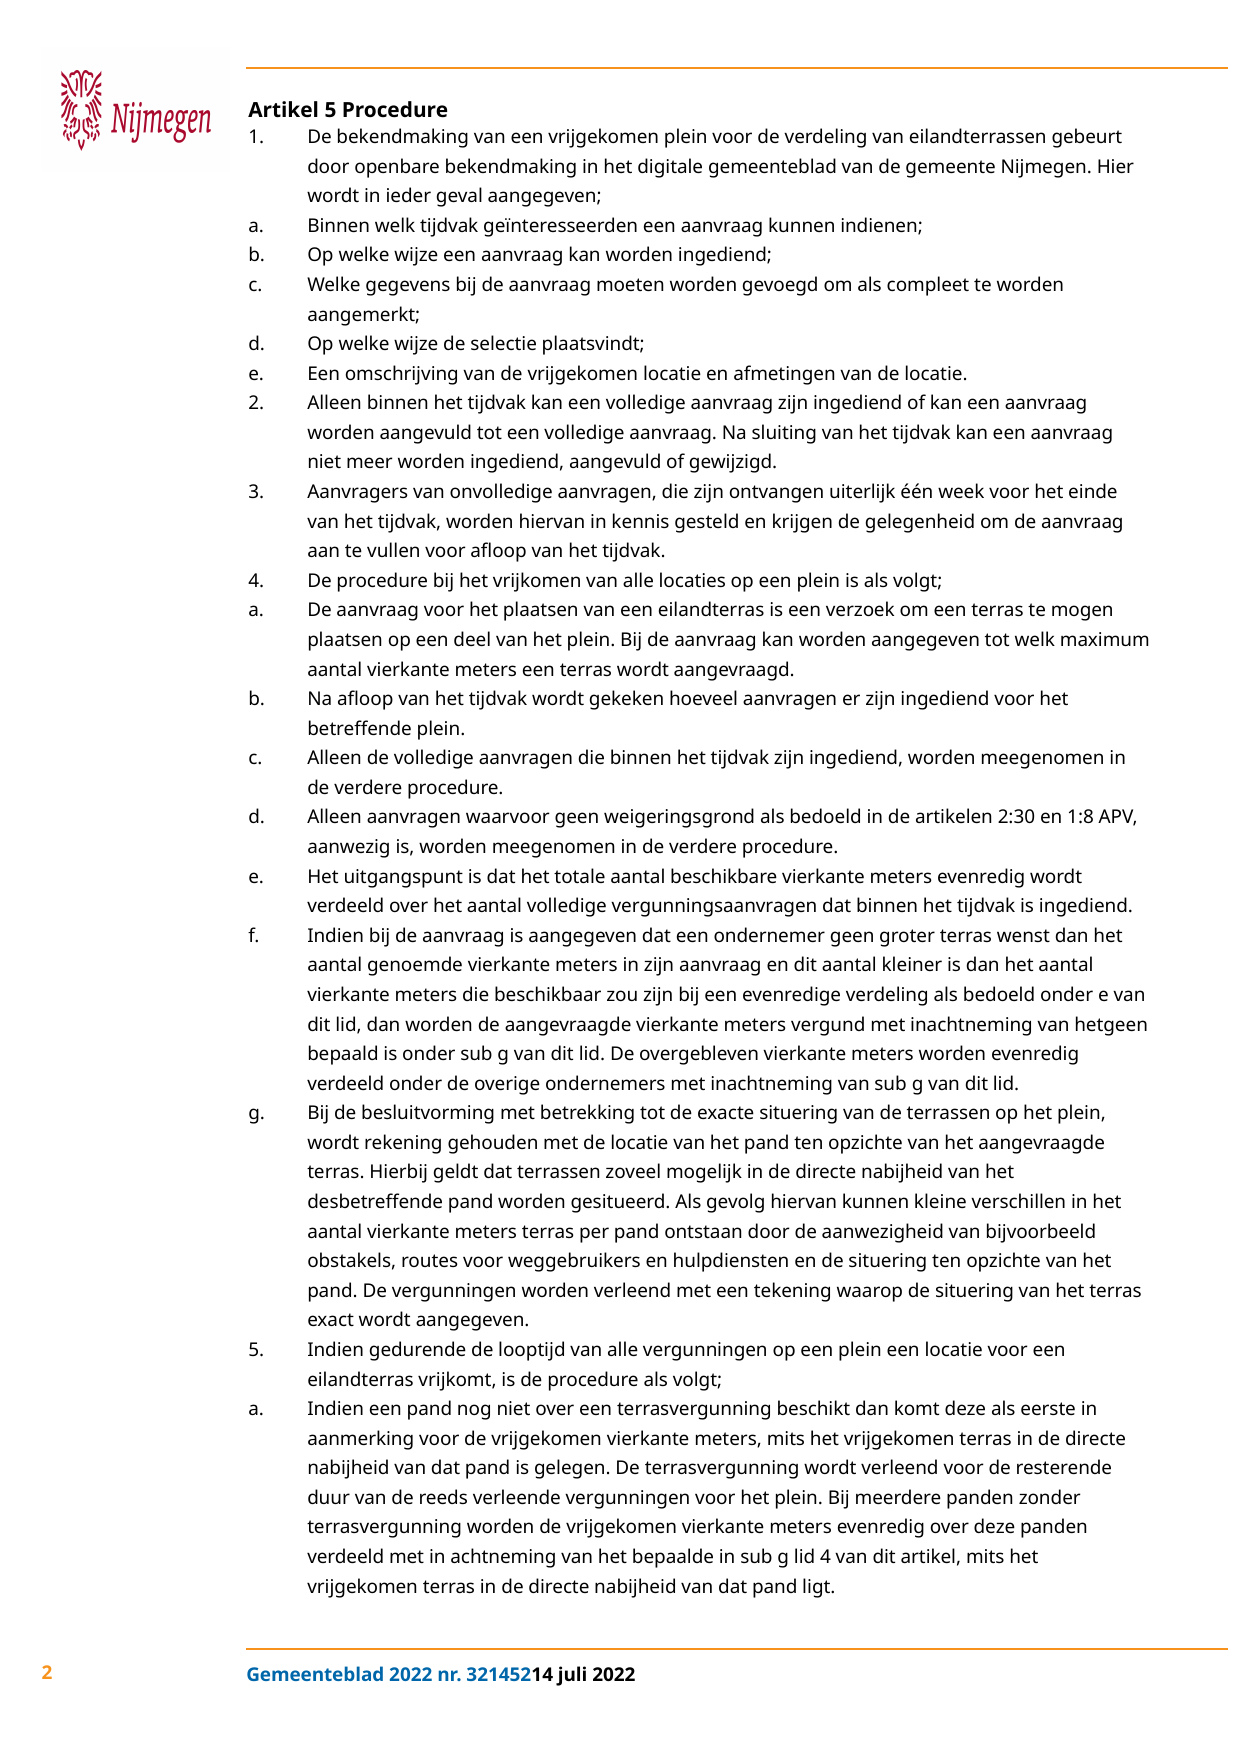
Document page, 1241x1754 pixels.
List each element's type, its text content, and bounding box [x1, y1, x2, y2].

list Welke gegevens bij de aanvraag moeten worden gevoegd om als compleet te worden aangemerkt; [248, 271, 1152, 326]
list Bij de besluitvorming met betrekking tot de exacte situering van de terrassen op het plein, wordt rekening gehouden met de locatie van het pand ten opzichte van het aangevraagde terras. Hierbij geldt dat terrassen zoveel mogelijk in de directe nabijheid van het desbetreffende pand worden gesitueerd. Als gevolg hiervan kunnen kleine verschillen in het aantal vierkante meters terras per pand ontstaan door de aanwezigheid van bijvoorbeeld obstakels, routes voor weggebruikers en hulpdiensten en de situering ten opzichte van het pand. De vergunningen worden verleend met een tekening waarop de situering van het terras exact wordt aangegeven. [248, 1099, 1152, 1332]
list Na afloop van het tijdvak wordt gekeken hoeveel aanvragen er zijn ingediend voor het betreffende plein. [248, 685, 1152, 741]
list Indien gedurende de looptijd van alle vergunningen op een plein een locatie voor een eilandterras vrijkomt, is de procedure als volgt; [248, 1336, 1152, 1391]
list Alleen de volledige aanvragen die binnen het tijdvak zijn ingediend, worden meegenomen in de verdere procedure. [248, 744, 1152, 800]
list Binnen welk tijdvak geïnteresseerden een aanvraag kunnen indienen; [248, 212, 1152, 238]
list Een omschrijving van de vrijgekomen locatie en afmetingen van de locatie. [248, 360, 1152, 386]
list Het uitgangspunt is dat het totale aantal beschikbare vierkante meters evenredig wordt verdeeld over het aantal volledige vergunningsaanvragen dat binnen het tijdvak is ingediend. [248, 863, 1152, 918]
list Indien een pand nog niet over een terrasvergunning beschikt dan komt deze als eerste in aanmerking voor de vrijgekomen vierkante meters, mits het vrijgekomen terras in de directe nabijheid van dat pand is gelegen. De terrasvergunning wordt verleend voor de resterende duur van de reeds verleende vergunningen voor het plein. Bij meerdere panden zonder terrasvergunning worden de vrijgekomen vierkante meters evenredig over deze panden verdeeld met in achtneming van het bepaalde in sub g lid 4 van dit artikel, mits het vrijgekomen terras in de directe nabijheid van dat pand ligt. [248, 1395, 1152, 1598]
list De bekendmaking van een vrijgekomen plein voor de verdeling van eilandterrassen gebeurt door openbare bekendmaking in het digitale gemeenteblad van de gemeente Nijmegen. Hier wordt in ieder geval aangegeven; [248, 123, 1152, 208]
list De aanvraag voor het plaatsen van een eilandterras is een verzoek om een terras te mogen plaatsen op een deel van het plein. Bij de aanvraag kan worden aangegeven tot welk maximum aantal vierkante meters een terras wordt aangevraagd. [248, 597, 1152, 681]
list De procedure bij het vrijkomen van alle locaties op een plein is als volgt; [248, 567, 1152, 593]
picture [41, 47, 231, 172]
list Alleen binnen het tijdvak kan een volledige aanvraag zijn ingediend of kan een aanvraag worden aangevuld tot een volledige aanvraag. Na sluiting van het tijdvak kan een aanvraag niet meer worden ingediend, aangevuld of gewijzigd. [248, 389, 1152, 474]
list Aanvragers van onvolledige aanvragen, die zijn ontvangen uiterlijk één week voor het einde van het tijdvak, worden hiervan in kennis gesteld en krijgen de gelegenheid om de aanvraag aan te vullen voor afloop van het tijdvak. [248, 478, 1152, 563]
list Op welke wijze de selectie plaatsvindt; [248, 330, 1152, 356]
list Indien bij de aanvraag is aangegeven dat een ondernemer geen groter terras wenst dan het aantal genoemde vierkante meters in zijn aanvraag en dit aantal kleiner is dan het aantal vierkante meters die beschikbaar zou zijn bij een evenredige verdeling als bedoeld onder e van dit lid, dan worden de aangevraagde vierkante meters vergund met inachtneming van hetgeen bepaald is onder sub g van dit lid. De overgebleven vierkante meters worden evenredig verdeeld onder de overige ondernemers met inachtneming van sub g van dit lid. [248, 922, 1152, 1096]
list Alleen aanvragen waarvoor geen weigeringsgrond als bedoeld in de artikelen 2:30 en 1:8 APV, aanwezig is, worden meegenomen in de verdere procedure. [248, 804, 1152, 859]
list Op welke wijze een aanvraag kan worden ingediend; [248, 242, 1152, 267]
text Artikel 5 Procedure [248, 95, 1152, 123]
